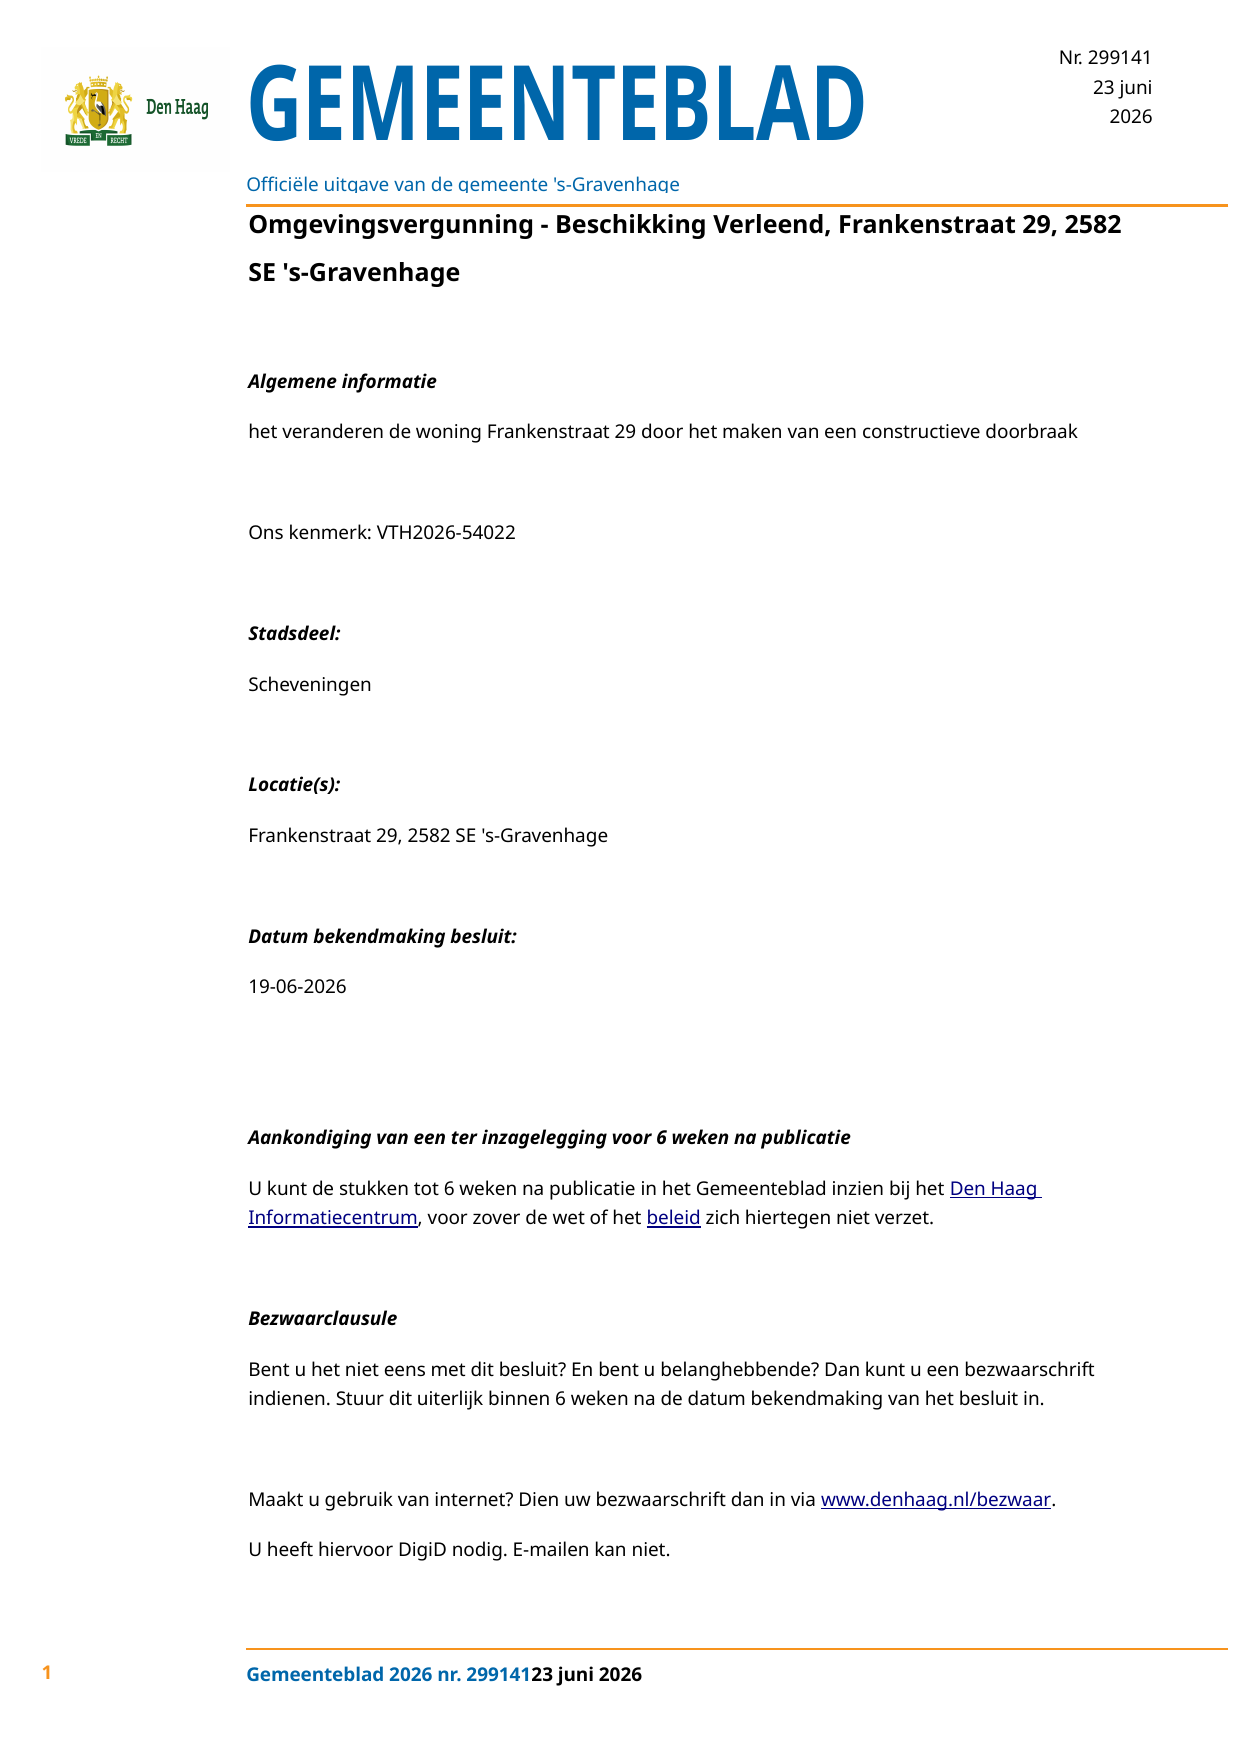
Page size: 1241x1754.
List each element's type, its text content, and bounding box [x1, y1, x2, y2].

text 19-06-2026 [248, 973, 1152, 999]
text Bezwaarclausule [248, 1305, 1152, 1331]
text Frankenstraat 29, 2582 SE 's-Gravenhage [248, 822, 1152, 848]
text Maakt u gebruik van internet? Dien uw bezwaarschrift dan in via www.denhaag.nl/bezwaar. [248, 1486, 1152, 1512]
text Stadsdeel: [248, 620, 1152, 646]
text Algemene informatie [248, 368, 1152, 394]
picture [41, 47, 231, 172]
text Aankondiging van een ter inzagelegging voor 6 weken na publicatie [248, 1124, 1152, 1150]
text U heeft hiervoor DigiD nodig. E-mailen kan niet. [248, 1537, 1152, 1562]
text Ons kenmerk: VTH2026-54022 [248, 519, 1152, 545]
text U kunt de stukken tot 6 weken na publicatie in het Gemeenteblad inzien bij het Den Haag Informatiecentrum, voor zover de wet of het beleid zich hiertegen niet verzet. [248, 1175, 1152, 1230]
text Scheveningen [248, 671, 1152, 697]
text Locatie(s): [248, 772, 1152, 797]
text Bent u het niet eens met dit besluit? En bent u belanghebbende? Dan kunt u een bezwaarschrift indienen. Stuur dit uiterlijk binnen 6 weken na de datum bekendmaking van het besluit in. [248, 1356, 1152, 1411]
text Datum bekendmaking besluit: [248, 923, 1152, 949]
text het veranderen de woning Frankenstraat 29 door het maken van een constructieve doorbraak [248, 419, 1152, 444]
text Omgevingsvergunning - Beschikking Verleend, Frankenstraat 29, 2582 SE 's-Gravenhage [248, 207, 1152, 288]
